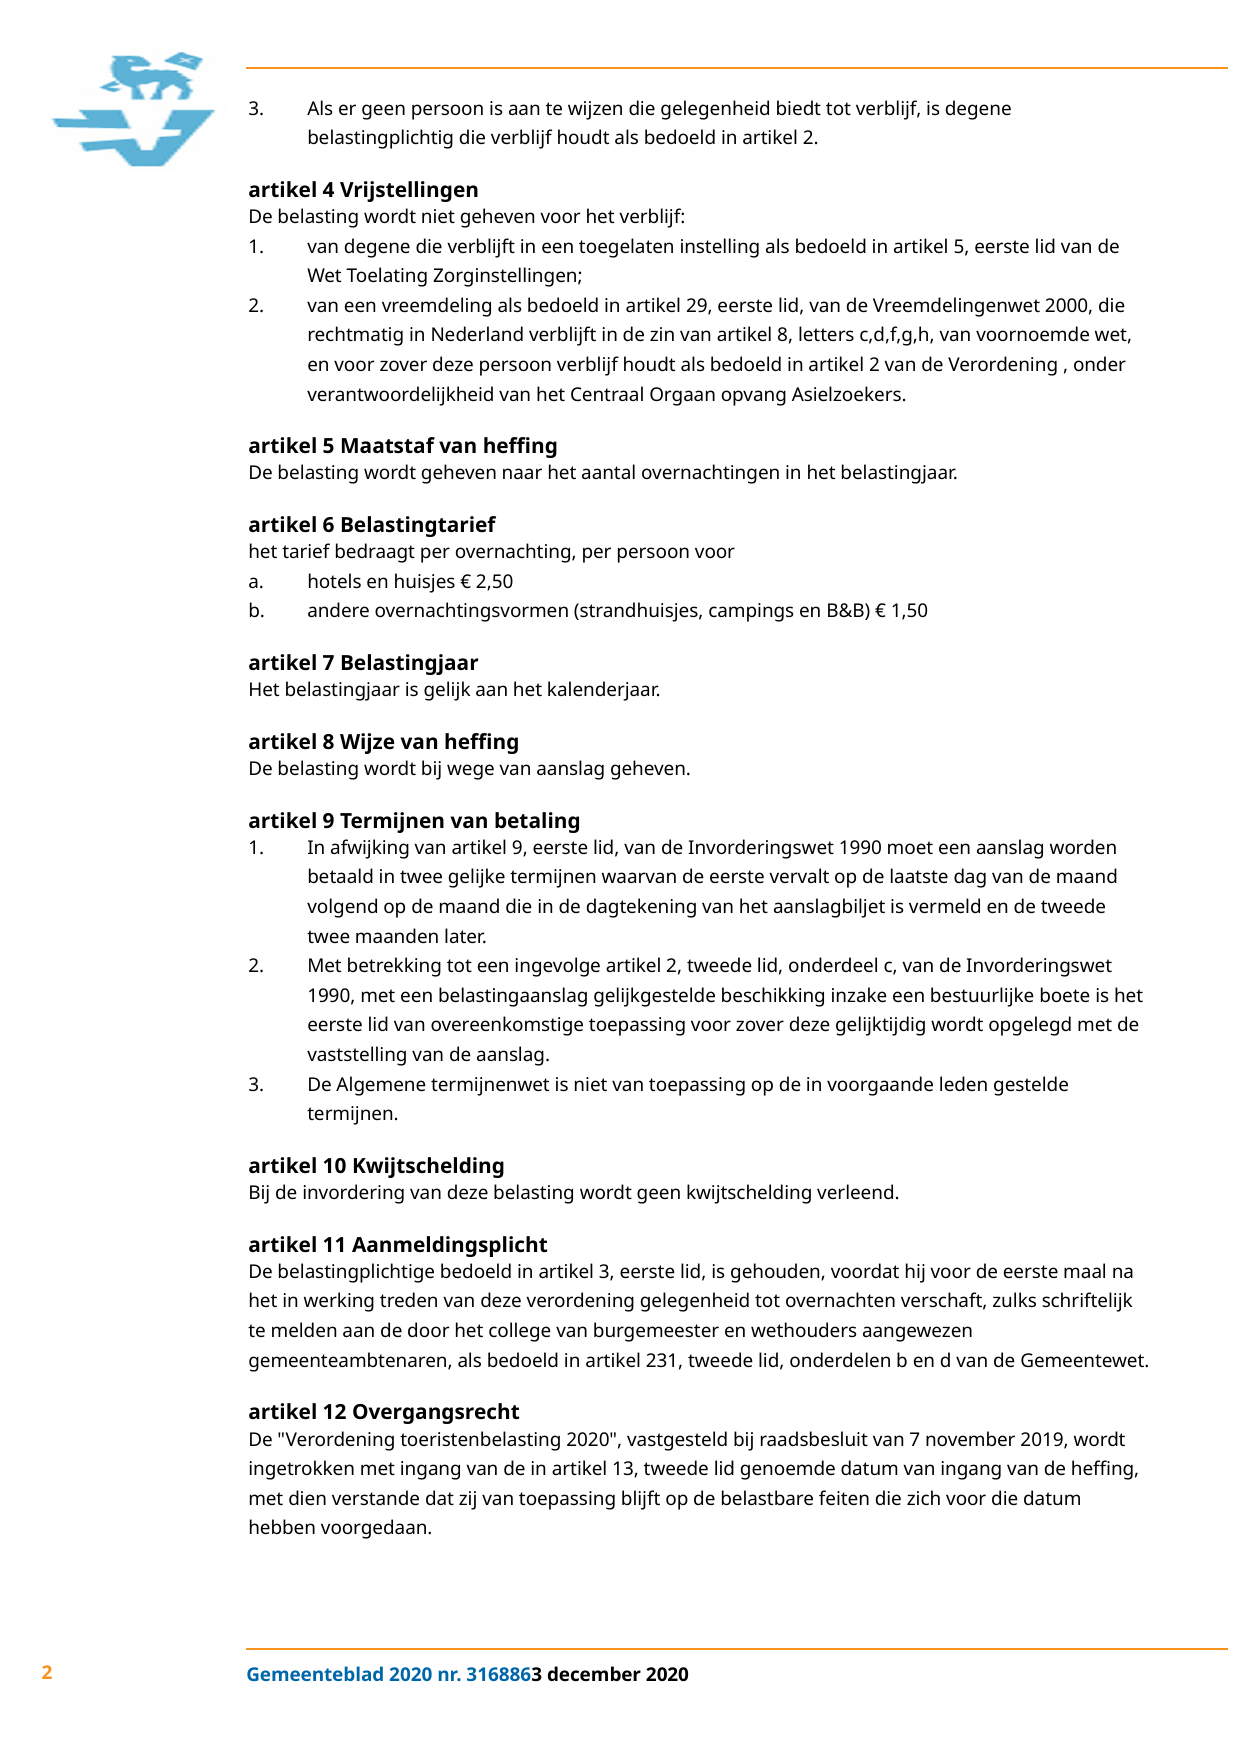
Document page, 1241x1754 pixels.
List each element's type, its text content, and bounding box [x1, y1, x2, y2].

text artikel 12 Overgangsrecht [248, 1397, 1152, 1426]
text artikel 10 Kwijtschelding [248, 1151, 1152, 1179]
text artikel 4 Vrijstellingen [248, 175, 1152, 203]
text Bij de invordering van deze belasting wordt geen kwijtschelding verleend. [248, 1179, 1152, 1205]
list van een vreemdeling als bedoeld in artikel 29, eerste lid, van de Vreemdelingenwet 2000, die rechtmatig in Nederland verblijft in de zin van artikel 8, letters c,d,f,g,h, van voornoemde wet, en voor zover deze persoon verblijf houdt als bedoeld in artikel 2 van de Verordening , onder verantwoordelijkheid van het Centraal Orgaan opvang Asielzoekers. [248, 292, 1152, 406]
list In afwijking van artikel 9, eerste lid, van de Invorderingswet 1990 moet een aanslag worden betaald in twee gelijke termijnen waarvan de eerste vervalt op de laatste dag van de maand volgend op de maand die in de dagtekening van het aanslagbiljet is vermeld en de tweede twee maanden later. [248, 834, 1152, 949]
list andere overnachtingsvormen (strandhuisjes, campings en B&B) € 1,50 [248, 598, 1152, 623]
list van degene die verblijft in een toegelaten instelling als bedoeld in artikel 5, eerste lid van de Wet Toelating Zorginstellingen; [248, 233, 1152, 288]
text artikel 7 Belastingjaar [248, 648, 1152, 676]
list hotels en huisjes € 2,50 [248, 568, 1152, 594]
text De belasting wordt geheven naar het aantal overnachtingen in het belastingjaar. [248, 459, 1152, 485]
text artikel 6 Belastingtarief [248, 510, 1152, 538]
list De Algemene termijnenwet is niet van toepassing op de in voorgaande leden gestelde termijnen. [248, 1071, 1152, 1126]
list Met betrekking tot een ingevolge artikel 2, tweede lid, onderdeel c, van de Invorderingswet 1990, met een belastingaanslag gelijkgestelde beschikking inzake een bestuurlijke boete is het eerste lid van overeenkomstige toepassing voor zover deze gelijktijdig wordt opgelegd met de vaststelling van de aanslag. [248, 952, 1152, 1067]
text artikel 9 Termijnen van betaling [248, 806, 1152, 834]
picture [41, 47, 231, 172]
text artikel 8 Wijze van heffing [248, 727, 1152, 755]
list Als er geen persoon is aan te wijzen die gelegenheid biedt tot verblijf, is degene belastingplichtig die verblijf houdt als bedoeld in artikel 2. [248, 95, 1152, 150]
text De belastingplichtige bedoeld in artikel 3, eerste lid, is gehouden, voordat hij voor de eerste maal na het in werking treden van deze verordening gelegenheid tot overnachten verschaft, zulks schriftelijk te melden aan de door het college van burgemeester en wethouders aangewezen gemeenteambtenaren, als bedoeld in artikel 231, tweede lid, onderdelen b en d van de Gemeentewet. [248, 1258, 1152, 1373]
text De belasting wordt niet geheven voor het verblijf: [248, 203, 1152, 229]
text het tarief bedraagt per overnachting, per persoon voor [248, 538, 1152, 564]
text De belasting wordt bij wege van aanslag geheven. [248, 755, 1152, 781]
text artikel 5 Maatstaf van heffing [248, 431, 1152, 459]
text De "Verordening toeristenbelasting 2020", vastgesteld bij raadsbesluit van 7 november 2019, wordt ingetrokken met ingang van de in artikel 13, tweede lid genoemde datum van ingang van de heffing, met dien verstande dat zij van toepassing blijft op de belastbare feiten die zich voor die datum hebben voorgedaan. [248, 1426, 1152, 1540]
text artikel 11 Aanmeldingsplicht [248, 1230, 1152, 1258]
text Het belastingjaar is gelijk aan het kalenderjaar. [248, 676, 1152, 702]
